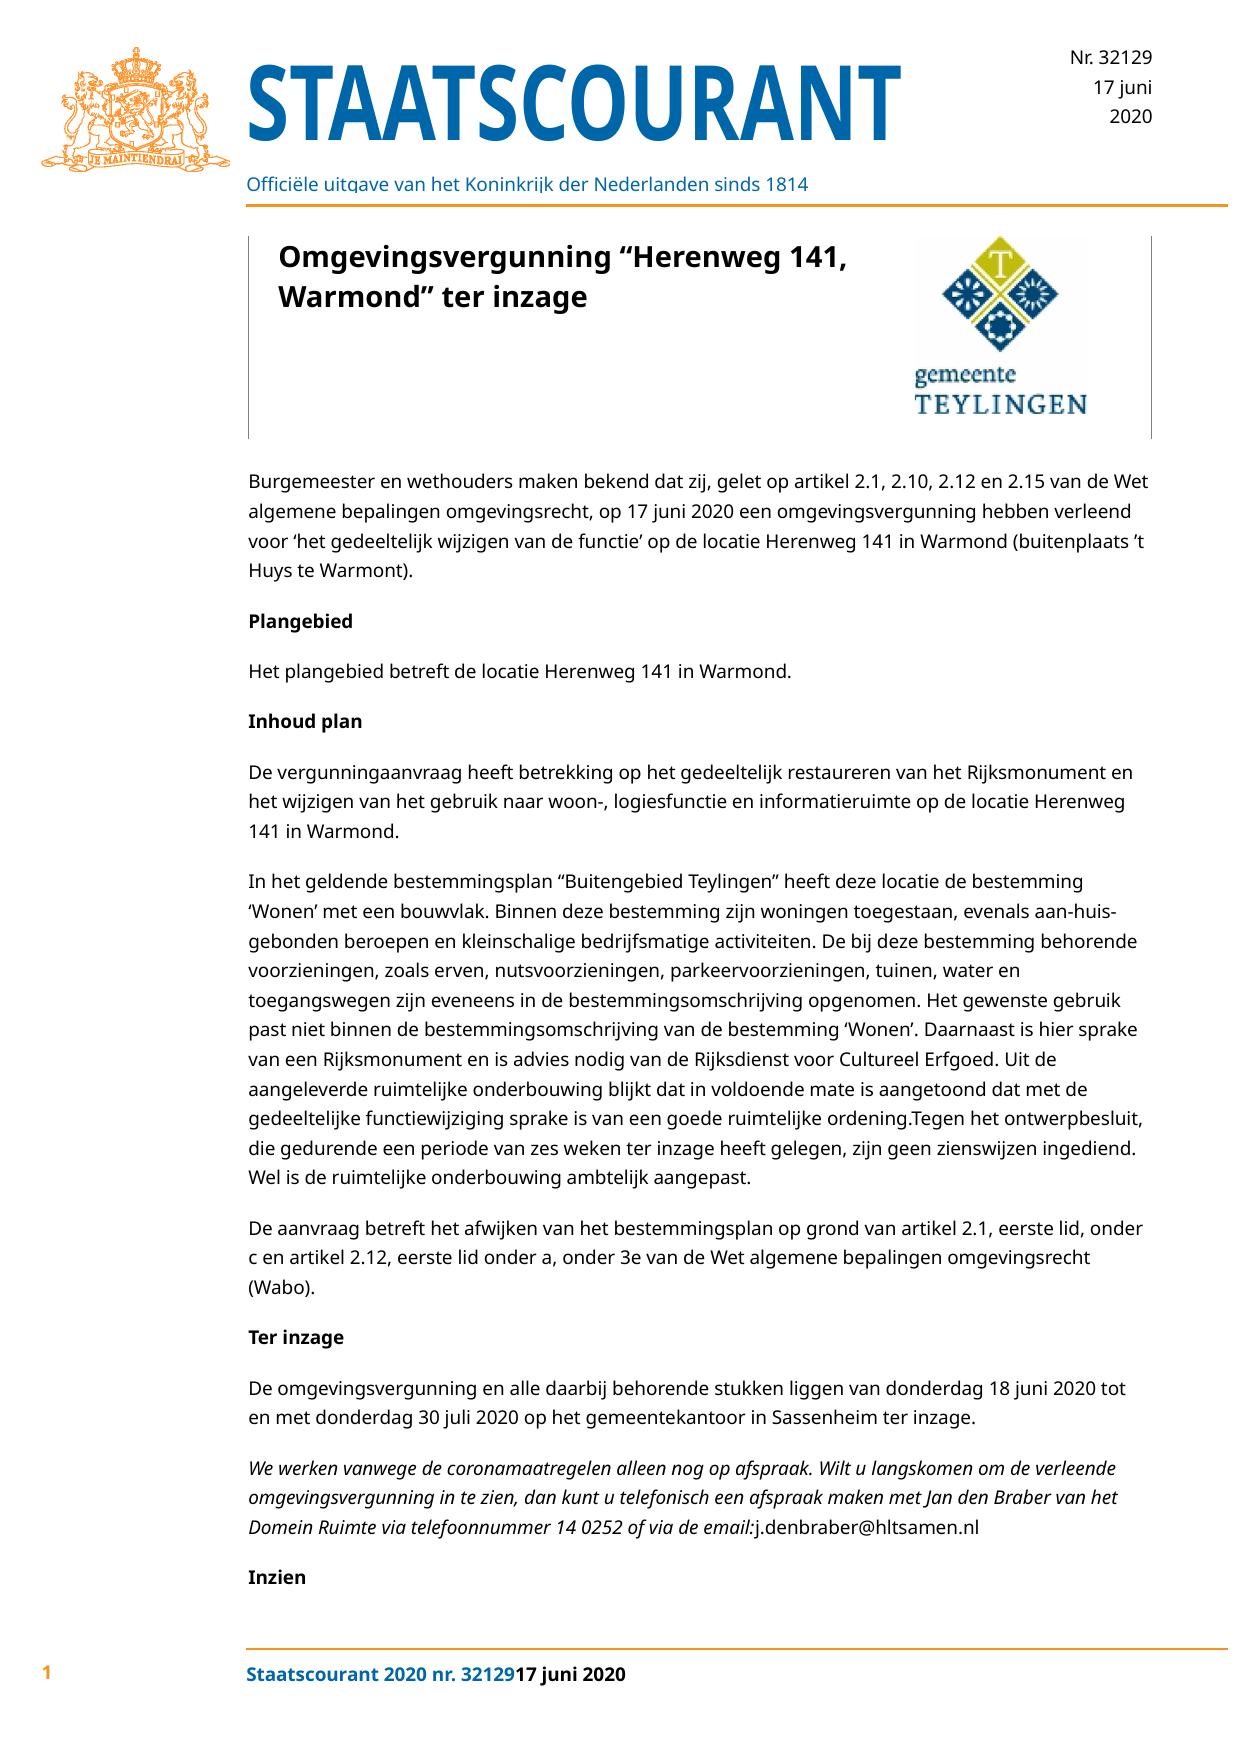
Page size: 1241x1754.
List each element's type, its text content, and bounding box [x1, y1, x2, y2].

text We werken vanwege de coronamaatregelen alleen nog op afspraak. Wilt u langskomen om de verleende omgevingsvergunning in te zien, dan kunt u telefonisch een afspraak maken met Jan den Braber van het Domein Ruimte via telefoonnummer 14 0252 of via de email:j.denbraber@hltsamen.nl [248, 1455, 1152, 1540]
text Inzien [248, 1564, 1152, 1590]
table_header [1087, 236, 1151, 413]
table_header Omgevingsvergunning “Herenweg 141, Warmond” ter inzage [249, 236, 850, 439]
text Het plangebied betreft de locatie Herenweg 141 in Warmond. [248, 658, 1152, 684]
text Plangebied [248, 608, 1152, 633]
text De vergunningaanvraag heeft betrekking op het gedeeltelijk restaureren van het Rijksmonument en het wijzigen van het gebruik naar woon-, logiesfunctie en informatieruimte op de locatie Herenweg 141 in Warmond. [248, 759, 1152, 844]
text Inhoud plan [248, 709, 1152, 734]
picture [914, 236, 1087, 414]
picture [41, 47, 231, 172]
text De omgevingsvergunning en alle daarbij behorende stukken liggen van donderdag 18 juni 2020 tot en met donderdag 30 juli 2020 op het gemeentekantoor in Sassenheim ter inzage. [248, 1375, 1152, 1430]
text Ter inzage [248, 1324, 1152, 1350]
text Burgemeester en wethouders maken bekend dat zij, gelet op artikel 2.1, 2.10, 2.12 en 2.15 van de Wet algemene bepalingen omgevingsrecht, op 17 juni 2020 een omgevingsvergunning hebben verleend voor ‘het gedeeltelijk wijzigen van de functie’ op de locatie Herenweg 141 in Warmond (buitenplaats ’t Huys te Warmont). [248, 469, 1152, 583]
text In het geldende bestemmingsplan “Buitengebied Teylingen” heeft deze locatie de bestemming ‘Wonen’ met een bouwvlak. Binnen deze bestemming zijn woningen toegestaan, evenals aan-huis-gebonden beroepen en kleinschalige bedrijfsmatige activiteiten. De bij deze bestemming behorende voorzieningen, zoals erven, nutsvoorzieningen, parkeervoorzieningen, tuinen, water en toegangswegen zijn eveneens in de bestemmingsomschrijving opgenomen. Het gewenste gebruik past niet binnen de bestemmingsomschrijving van de bestemming ‘Wonen’. Daarnaast is hier sprake van een Rijksmonument en is advies nodig van de Rijksdienst voor Cultureel Erfgoed. Uit de aangeleverde ruimtelijke onderbouwing blijkt dat in voldoende mate is aangetoond dat met de gedeeltelijke functiewijziging sprake is van een goede ruimtelijke ordening.Tegen het ontwerpbesluit, die gedurende een periode van zes weken ter inzage heeft gelegen, zijn geen zienswijzen ingediend. Wel is de ruimtelijke onderbouwing ambtelijk aangepast. [248, 869, 1152, 1190]
table_header [850, 414, 1151, 439]
table_header [850, 236, 914, 413]
text De aanvraag betreft het afwijken van het bestemmingsplan op grond van artikel 2.1, eerste lid, onder c en artikel 2.12, eerste lid onder a, onder 3e van de Wet algemene bepalingen omgevingsrecht (Wabo). [248, 1215, 1152, 1300]
